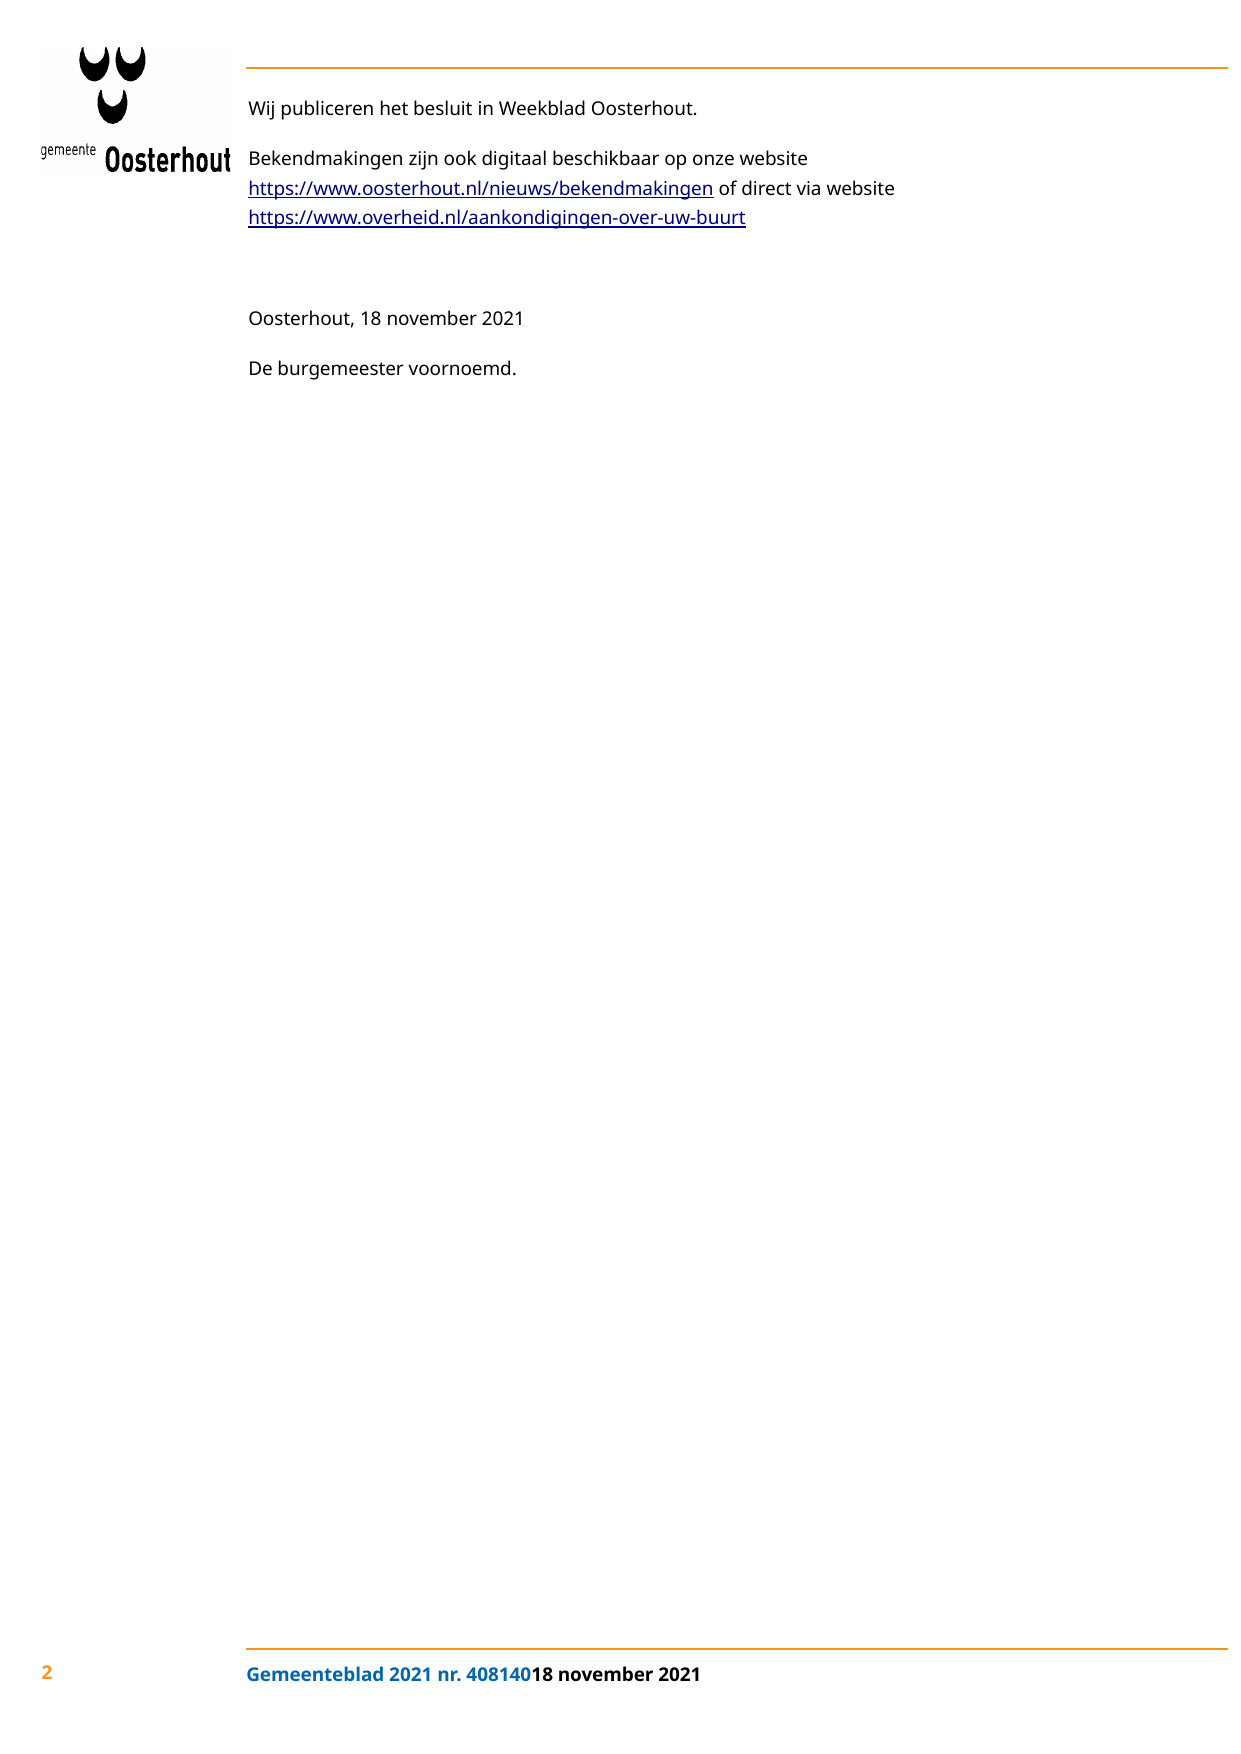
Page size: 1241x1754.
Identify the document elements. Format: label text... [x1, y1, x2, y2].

text Wij publiceren het besluit in Weekblad Oosterhout. [248, 95, 1152, 121]
text Oosterhout, 18 november 2021 [248, 305, 1152, 331]
text De burgemeester voornoemd. [248, 356, 1152, 381]
text Bekendmakingen zijn ook digitaal beschikbaar op onze website https://www.oosterhout.nl/nieuws/bekendmakingen of direct via website https://www.overheid.nl/aankondigingen-over-uw-buurt [248, 145, 1152, 230]
picture [41, 47, 231, 172]
